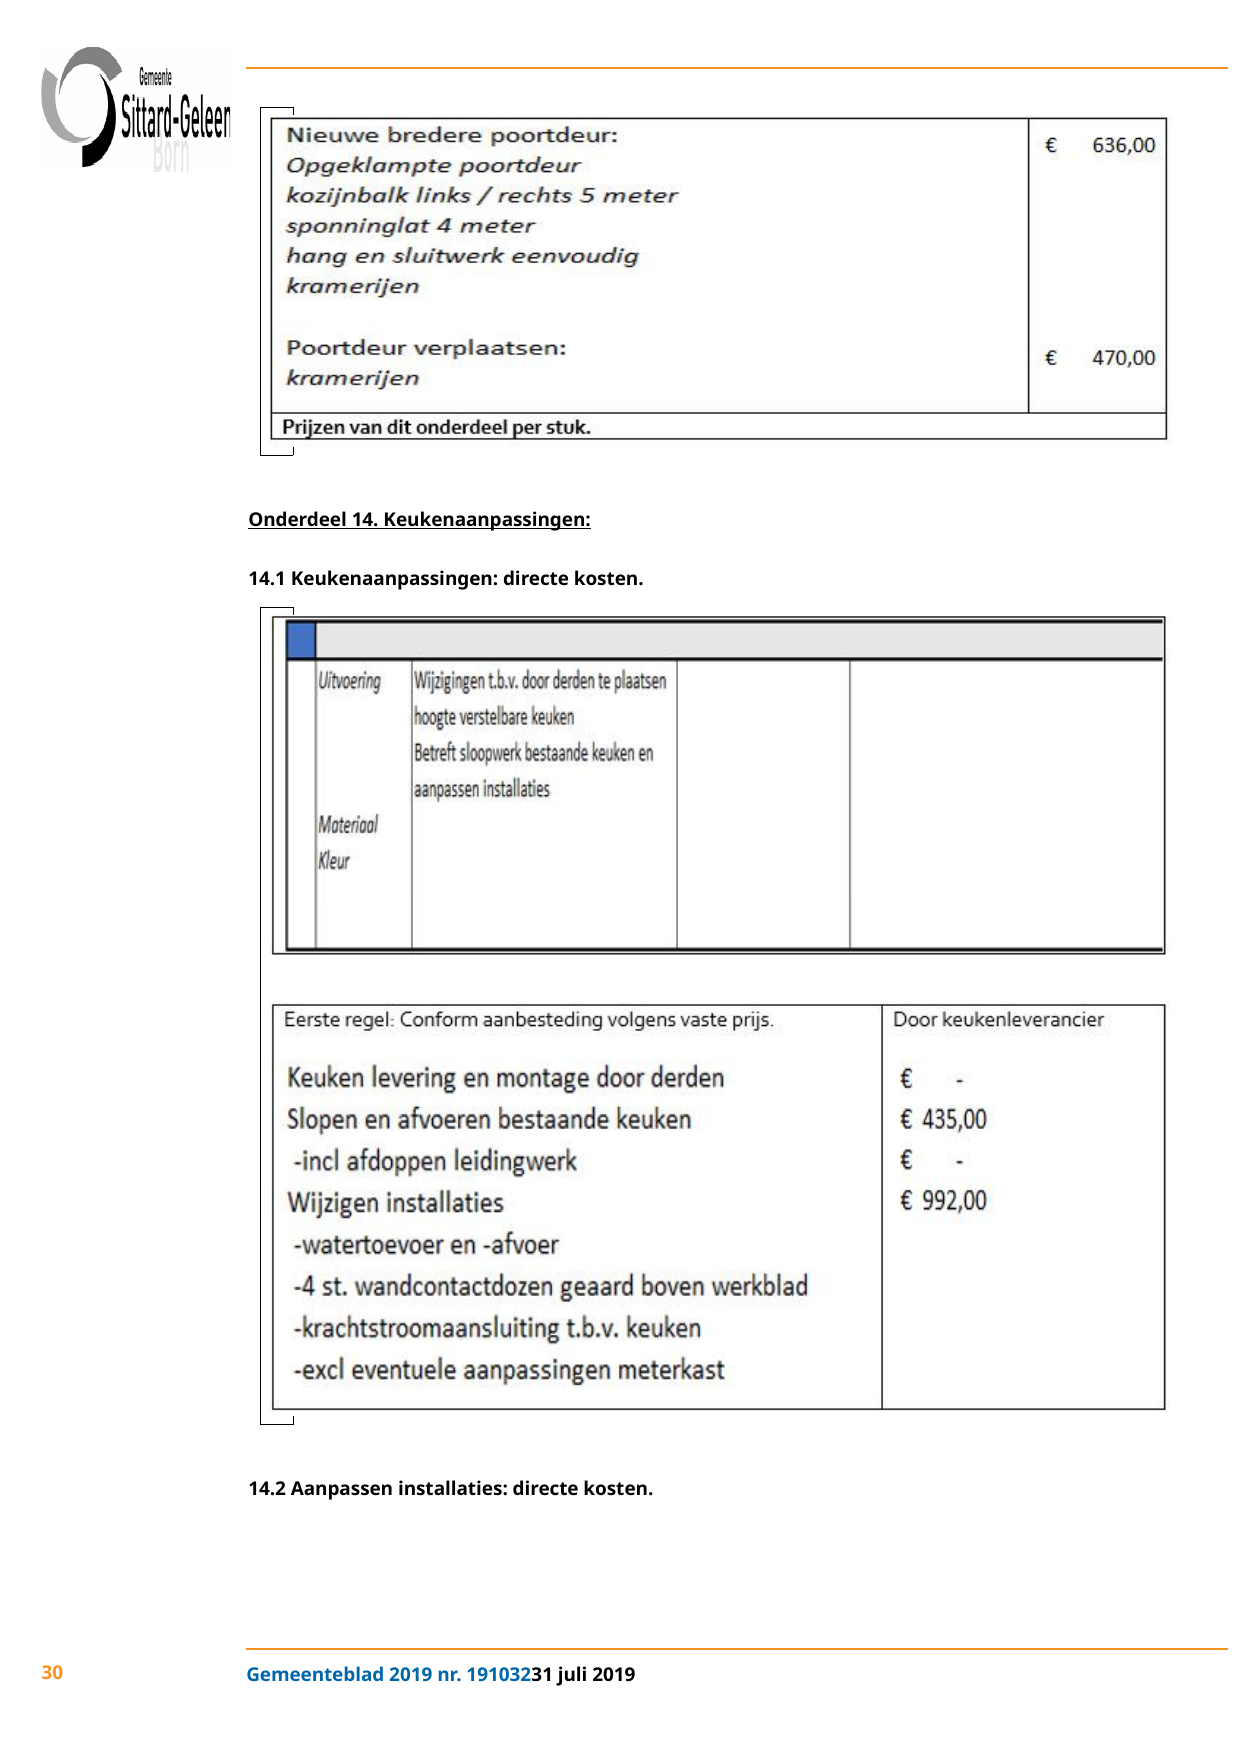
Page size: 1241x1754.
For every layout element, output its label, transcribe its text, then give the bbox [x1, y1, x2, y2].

text 14.1 Keukenaanpassingen: directe kosten. [248, 565, 1152, 591]
text 14.2 Aanpassen installaties: directe kosten. [248, 1475, 1152, 1501]
picture [41, 47, 231, 172]
picture [268, 115, 1173, 447]
picture [268, 615, 1173, 1416]
text Onderdeel 14. Keukenaanpassingen: [248, 506, 1152, 532]
